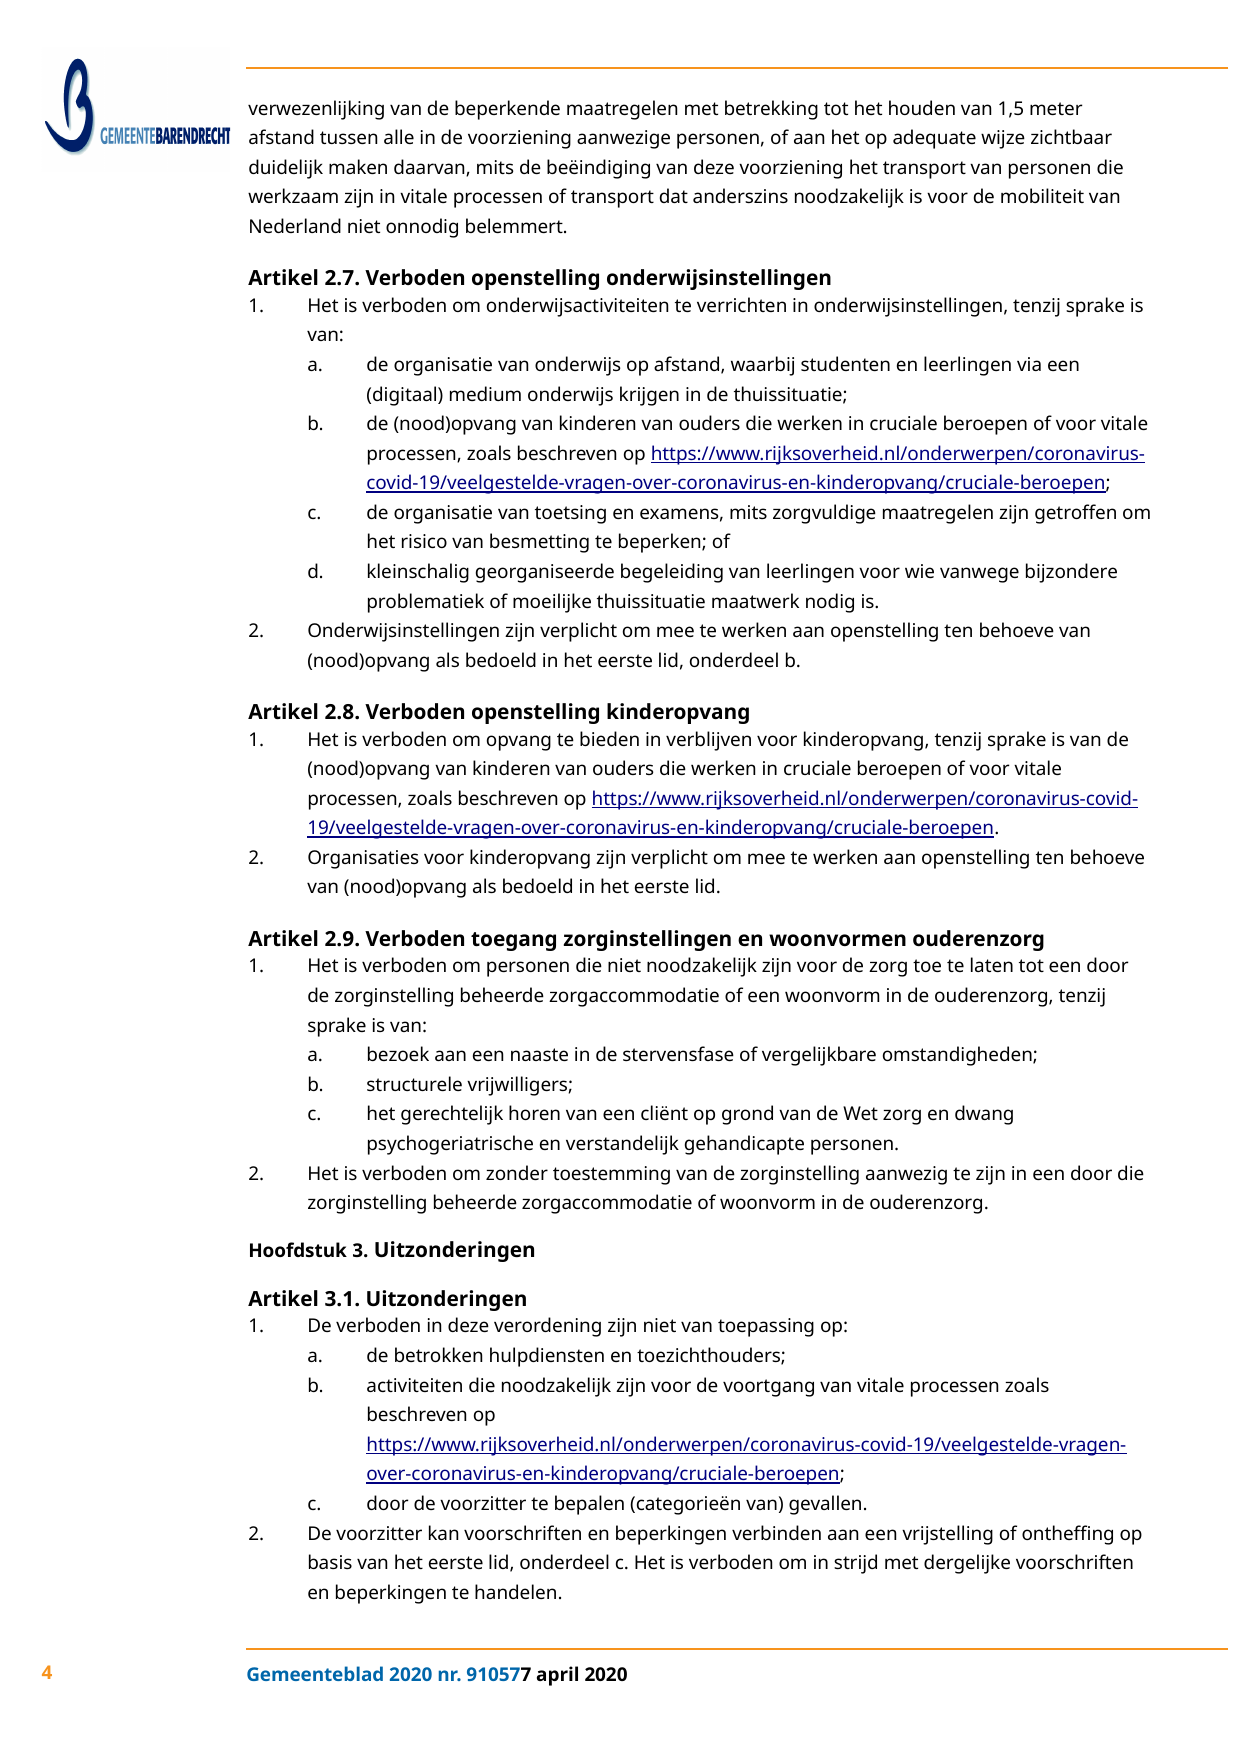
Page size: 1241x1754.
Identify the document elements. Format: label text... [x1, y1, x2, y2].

text verwezenlijking van de beperkende maatregelen met betrekking tot het houden van 1,5 meter afstand tussen alle in de voorziening aanwezige personen, of aan het op adequate wijze zichtbaar duidelijk maken daarvan, mits de beëindiging van deze voorziening het transport van personen die werkzaam zijn in vitale processen of transport dat anderszins noodzakelijk is voor de mobiliteit van Nederland niet onnodig belemmert. [248, 95, 1152, 239]
text Artikel 2.8. Verboden openstelling kinderopvang [248, 697, 1152, 726]
list Het is verboden om personen die niet noodzakelijk zijn voor de zorg toe te laten tot een door de zorginstelling beheerde zorgaccommodatie of een woonvorm in de ouderenzorg, tenzij sprake is van: [248, 953, 1152, 1037]
list activiteiten die noodzakelijk zijn voor de voortgang van vitale processen zoals beschreven op https://www.rijksoverheid.nl/onderwerpen/coronavirus-covid-19/veelgestelde-vragen-over-coronavirus-en-kinderopvang/cruciale-beroepen; [307, 1372, 1152, 1486]
list De verboden in deze verordening zijn niet van toepassing op: [248, 1313, 1152, 1338]
picture [41, 47, 231, 172]
list Het is verboden om zonder toestemming van de zorginstelling aanwezig te zijn in een door die zorginstelling beheerde zorgaccommodatie of woonvorm in de ouderenzorg. [248, 1160, 1152, 1215]
text Artikel 3.1. Uitzonderingen [248, 1284, 1152, 1313]
list Het is verboden om opvang te bieden in verblijven voor kinderopvang, tenzij sprake is van de (nood)opvang van kinderen van ouders die werken in cruciale beroepen of voor vitale processen, zoals beschreven op https://www.rijksoverheid.nl/onderwerpen/coronavirus-covid-19/veelgestelde-vragen-over-coronavirus-en-kinderopvang/cruciale-beroepen. [248, 726, 1152, 840]
list de (nood)opvang van kinderen van ouders die werken in cruciale beroepen of voor vitale processen, zoals beschreven op https://www.rijksoverheid.nl/onderwerpen/coronavirus-covid-19/veelgestelde-vragen-over-coronavirus-en-kinderopvang/cruciale-beroepen; [307, 410, 1152, 495]
text Artikel 2.9. Verboden toegang zorginstellingen en woonvormen ouderenzorg [248, 924, 1152, 953]
list de organisatie van onderwijs op afstand, waarbij studenten en leerlingen via een (digitaal) medium onderwijs krijgen in de thuissituatie; [307, 351, 1152, 406]
list het gerechtelijk horen van een cliënt op grond van de Wet zorg en dwang psychogeriatrische en verstandelijk gehandicapte personen. [307, 1101, 1152, 1156]
list door de voorzitter te bepalen (categorieën van) gevallen. [307, 1490, 1152, 1516]
list de organisatie van toetsing en examens, mits zorgvuldige maatregelen zijn getroffen om het risico van besmetting te beperken; of [307, 499, 1152, 554]
list Het is verboden om onderwijsactiviteiten te verrichten in onderwijsinstellingen, tenzij sprake is van: [248, 292, 1152, 347]
list bezoek aan een naaste in de stervensfase of vergelijkbare omstandigheden; [307, 1041, 1152, 1067]
text Hoofdstuk 3. Uitzonderingen [248, 1235, 1152, 1263]
list De voorzitter kan voorschriften en beperkingen verbinden aan een vrijstelling of ontheffing op basis van het eerste lid, onderdeel c. Het is verboden om in strijd met dergelijke voorschriften en beperkingen te handelen. [248, 1520, 1152, 1604]
list de betrokken hulpdiensten en toezichthouders; [307, 1342, 1152, 1368]
list kleinschalig georganiseerde begeleiding van leerlingen voor wie vanwege bijzondere problematiek of moeilijke thuissituatie maatwerk nodig is. [307, 558, 1152, 613]
text Artikel 2.7. Verboden openstelling onderwijsinstellingen [248, 263, 1152, 292]
list Onderwijsinstellingen zijn verplicht om mee te werken aan openstelling ten behoeve van (nood)opvang als bedoeld in het eerste lid, onderdeel b. [248, 617, 1152, 673]
list Organisaties voor kinderopvang zijn verplicht om mee te werken aan openstelling ten behoeve van (nood)opvang als bedoeld in het eerste lid. [248, 844, 1152, 899]
list structurele vrijwilligers; [307, 1071, 1152, 1097]
